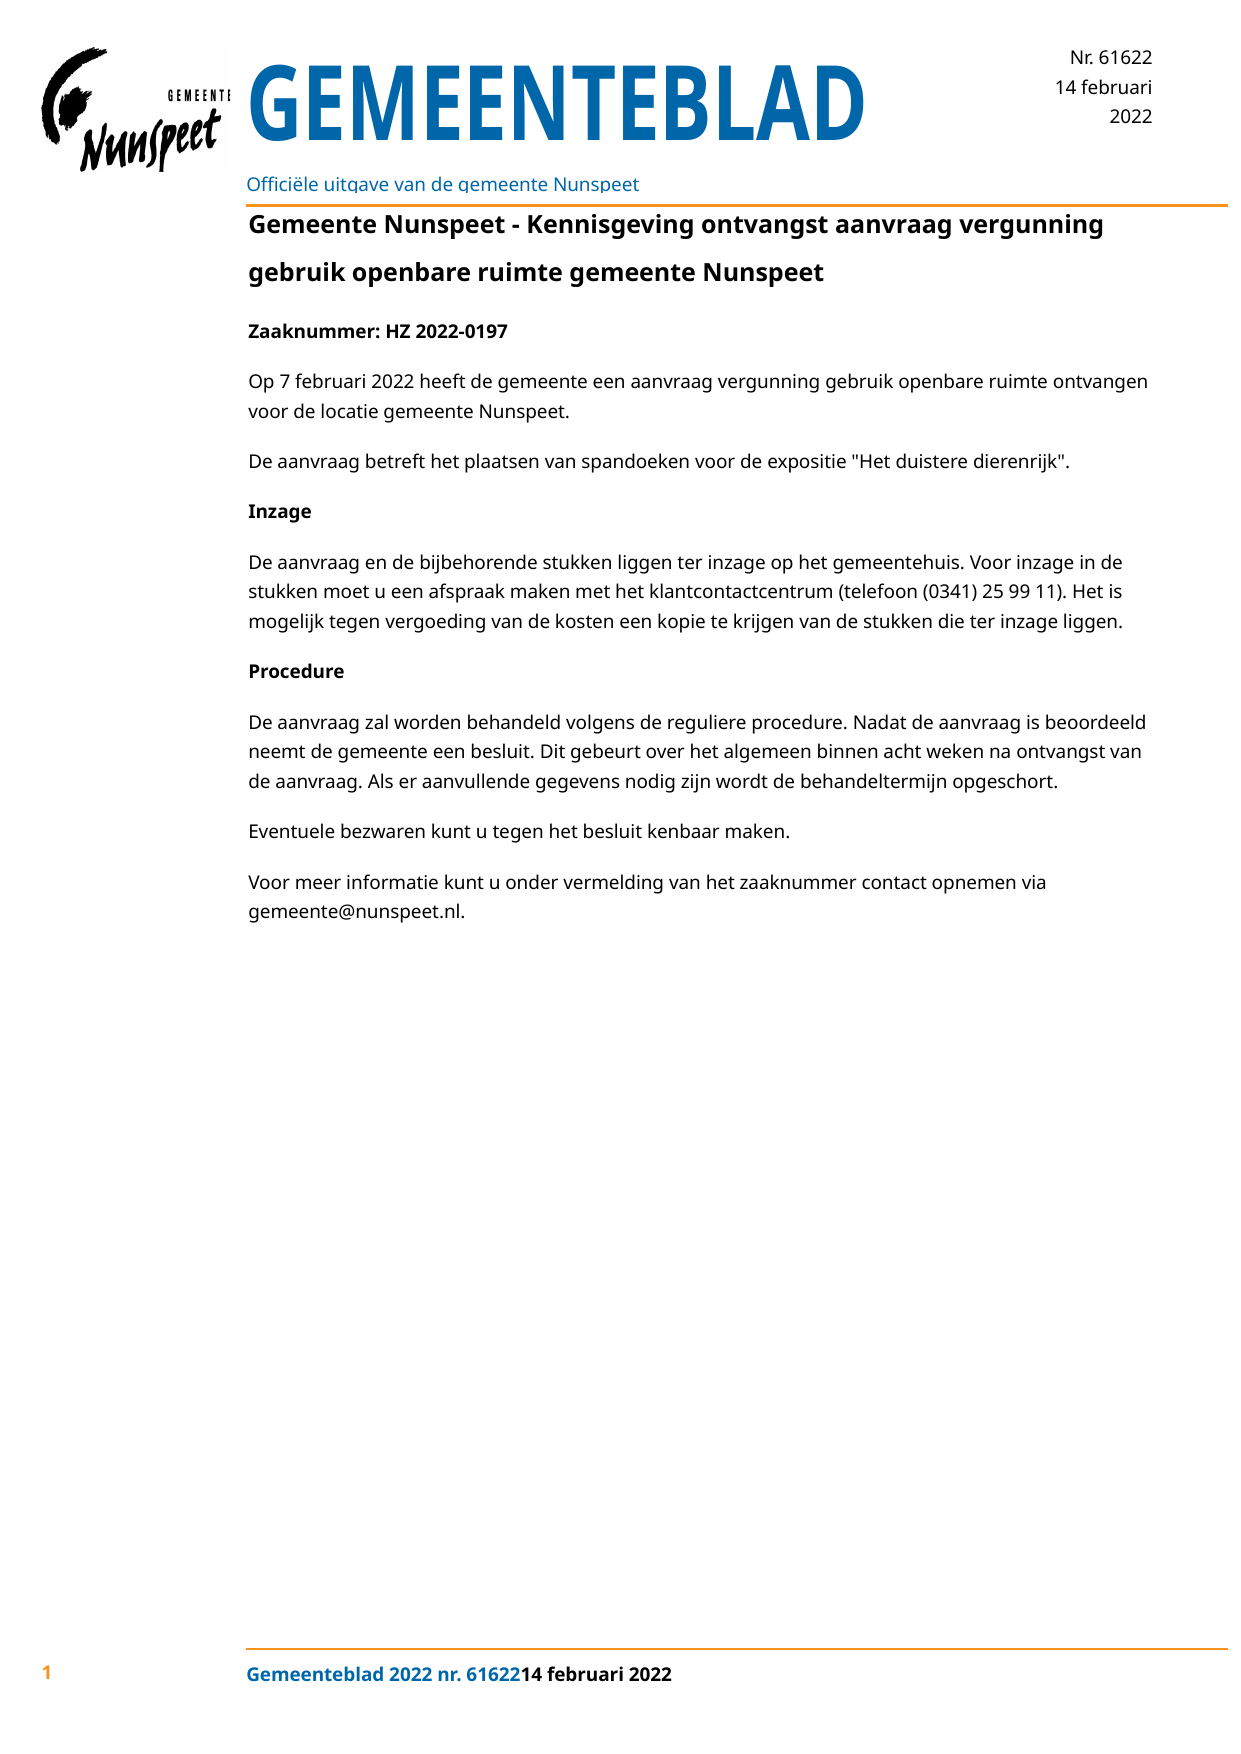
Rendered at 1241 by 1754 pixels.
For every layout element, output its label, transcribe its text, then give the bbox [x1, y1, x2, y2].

text Op 7 februari 2022 heeft de gemeente een aanvraag vergunning gebruik openbare ruimte ontvangen voor de locatie gemeente Nunspeet. [248, 368, 1152, 424]
text De aanvraag betreft het plaatsen van spandoeken voor de expositie "Het duistere dierenrijk". [248, 448, 1152, 474]
text Eventuele bezwaren kunt u tegen het besluit kenbaar maken. [248, 819, 1152, 844]
picture [41, 47, 231, 172]
text De aanvraag zal worden behandeld volgens de reguliere procedure. Nadat de aanvraag is beoordeeld neemt de gemeente een besluit. Dit gebeurt over het algemeen binnen acht weken na ontvangst van de aanvraag. Als er aanvullende gegevens nodig zijn wordt de behandeltermijn opgeschort. [248, 709, 1152, 794]
text De aanvraag en de bijbehorende stukken liggen ter inzage op het gemeentehuis. Voor inzage in de stukken moet u een afspraak maken met het klantcontactcentrum (telefoon (0341) 25 99 11). Het is mogelijk tegen vergoeding van de kosten een kopie te krijgen van de stukken die ter inzage liggen. [248, 549, 1152, 634]
text Voor meer informatie kunt u onder vermelding van het zaaknummer contact opnemen via gemeente@nunspeet.nl. [248, 869, 1152, 924]
text Inzage [248, 499, 1152, 524]
text Zaaknummer: HZ 2022-0197 [248, 318, 1152, 344]
text Gemeente Nunspeet - Kennisgeving ontvangst aanvraag vergunning gebruik openbare ruimte gemeente Nunspeet [248, 207, 1152, 288]
text Procedure [248, 659, 1152, 684]
